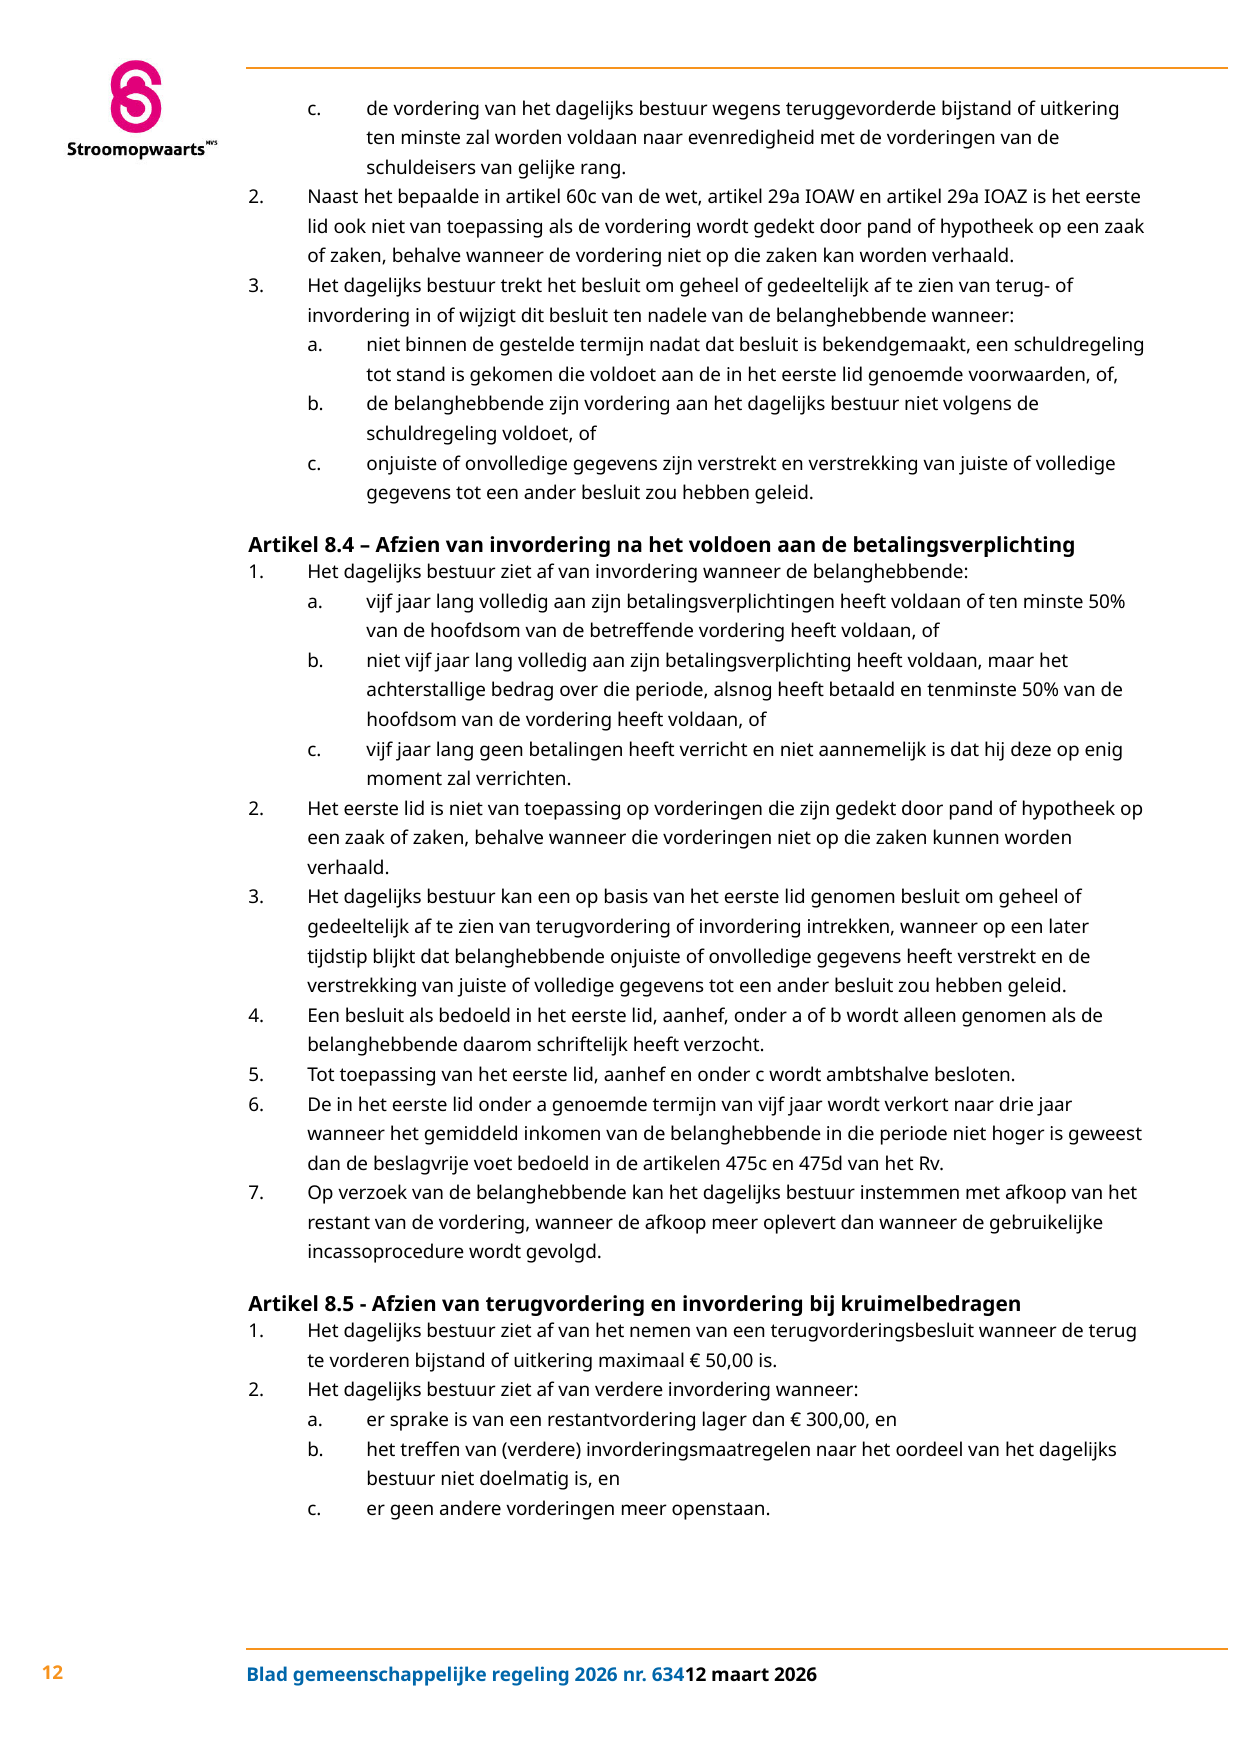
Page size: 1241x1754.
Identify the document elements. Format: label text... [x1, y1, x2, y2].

list niet binnen de gestelde termijn nadat dat besluit is bekendgemaakt, een schuldregeling tot stand is gekomen die voldoet aan de in het eerste lid genoemde voorwaarden, of, [307, 331, 1152, 387]
list Een besluit als bedoeld in het eerste lid, aanhef, onder a of b wordt alleen genomen als de belanghebbende daarom schriftelijk heeft verzocht. [248, 1002, 1152, 1057]
picture [41, 47, 231, 172]
list de belanghebbende zijn vordering aan het dagelijks bestuur niet volgens de schuldregeling voldoet, of [307, 391, 1152, 446]
list Het dagelijks bestuur trekt het besluit om geheel of gedeeltelijk af te zien van terug- of invordering in of wijzigt dit besluit ten nadele van de belanghebbende wanneer: [248, 272, 1152, 328]
list niet vijf jaar lang volledig aan zijn betalingsverplichting heeft voldaan, maar het achterstallige bedrag over die periode, alsnog heeft betaald en tenminste 50% van de hoofdsom van de vordering heeft voldaan, of [307, 647, 1152, 732]
list vijf jaar lang volledig aan zijn betalingsverplichtingen heeft voldaan of ten minste 50% van de hoofdsom van de betreffende vordering heeft voldaan, of [307, 588, 1152, 643]
list het treffen van (verdere) invorderingsmaatregelen naar het oordeel van het dagelijks bestuur niet doelmatig is, en [307, 1436, 1152, 1491]
list Het dagelijks bestuur ziet af van invordering wanneer de belanghebbende: [248, 558, 1152, 584]
text Artikel 8.4 – Afzien van invordering na het voldoen aan de betalingsverplichting [248, 530, 1152, 558]
list De in het eerste lid onder a genoemde termijn van vijf jaar wordt verkort naar drie jaar wanneer het gemiddeld inkomen van de belanghebbende in die periode niet hoger is geweest dan de beslagvrije voet bedoeld in de artikelen 475c en 475d van het Rv. [248, 1091, 1152, 1176]
list vijf jaar lang geen betalingen heeft verricht en niet aannemelijk is dat hij deze op enig moment zal verrichten. [307, 736, 1152, 791]
list Het eerste lid is niet van toepassing op vorderingen die zijn gedekt door pand of hypotheek op een zaak of zaken, behalve wanneer die vorderingen niet op die zaken kunnen worden verhaald. [248, 795, 1152, 880]
text Artikel 8.5 - Afzien van terugvordering en invordering bij kruimelbedragen [248, 1289, 1152, 1317]
list Het dagelijks bestuur ziet af van het nemen van een terugvorderingsbesluit wanneer de terug te vorderen bijstand of uitkering maximaal € 50,00 is. [248, 1317, 1152, 1373]
list er sprake is van een restantvordering lager dan € 300,00, en [307, 1406, 1152, 1432]
list Tot toepassing van het eerste lid, aanhef en onder c wordt ambtshalve besloten. [248, 1061, 1152, 1087]
list Naast het bepaalde in artikel 60c van de wet, artikel 29a IOAW en artikel 29a IOAZ is het eerste lid ook niet van toepassing als de vordering wordt gedekt door pand of hypotheek op een zaak of zaken, behalve wanneer de vordering niet op die zaken kan worden verhaald. [248, 183, 1152, 268]
list Op verzoek van de belanghebbende kan het dagelijks bestuur instemmen met afkoop van het restant van de vordering, wanneer de afkoop meer oplevert dan wanneer de gebruikelijke incassoprocedure wordt gevolgd. [248, 1179, 1152, 1264]
list Het dagelijks bestuur ziet af van verdere invordering wanneer: [248, 1377, 1152, 1402]
list onjuiste of onvolledige gegevens zijn verstrekt en verstrekking van juiste of volledige gegevens tot een ander besluit zou hebben geleid. [307, 450, 1152, 505]
list er geen andere vorderingen meer openstaan. [307, 1495, 1152, 1521]
list de vordering van het dagelijks bestuur wegens teruggevorderde bijstand of uitkering ten minste zal worden voldaan naar evenredigheid met de vorderingen van de schuldeisers van gelijke rang. [307, 95, 1152, 180]
list Het dagelijks bestuur kan een op basis van het eerste lid genomen besluit om geheel of gedeeltelijk af te zien van terugvordering of invordering intrekken, wanneer op een later tijdstip blijkt dat belanghebbende onjuiste of onvolledige gegevens heeft verstrekt en de verstrekking van juiste of volledige gegevens tot een ander besluit zou hebben geleid. [248, 884, 1152, 998]
